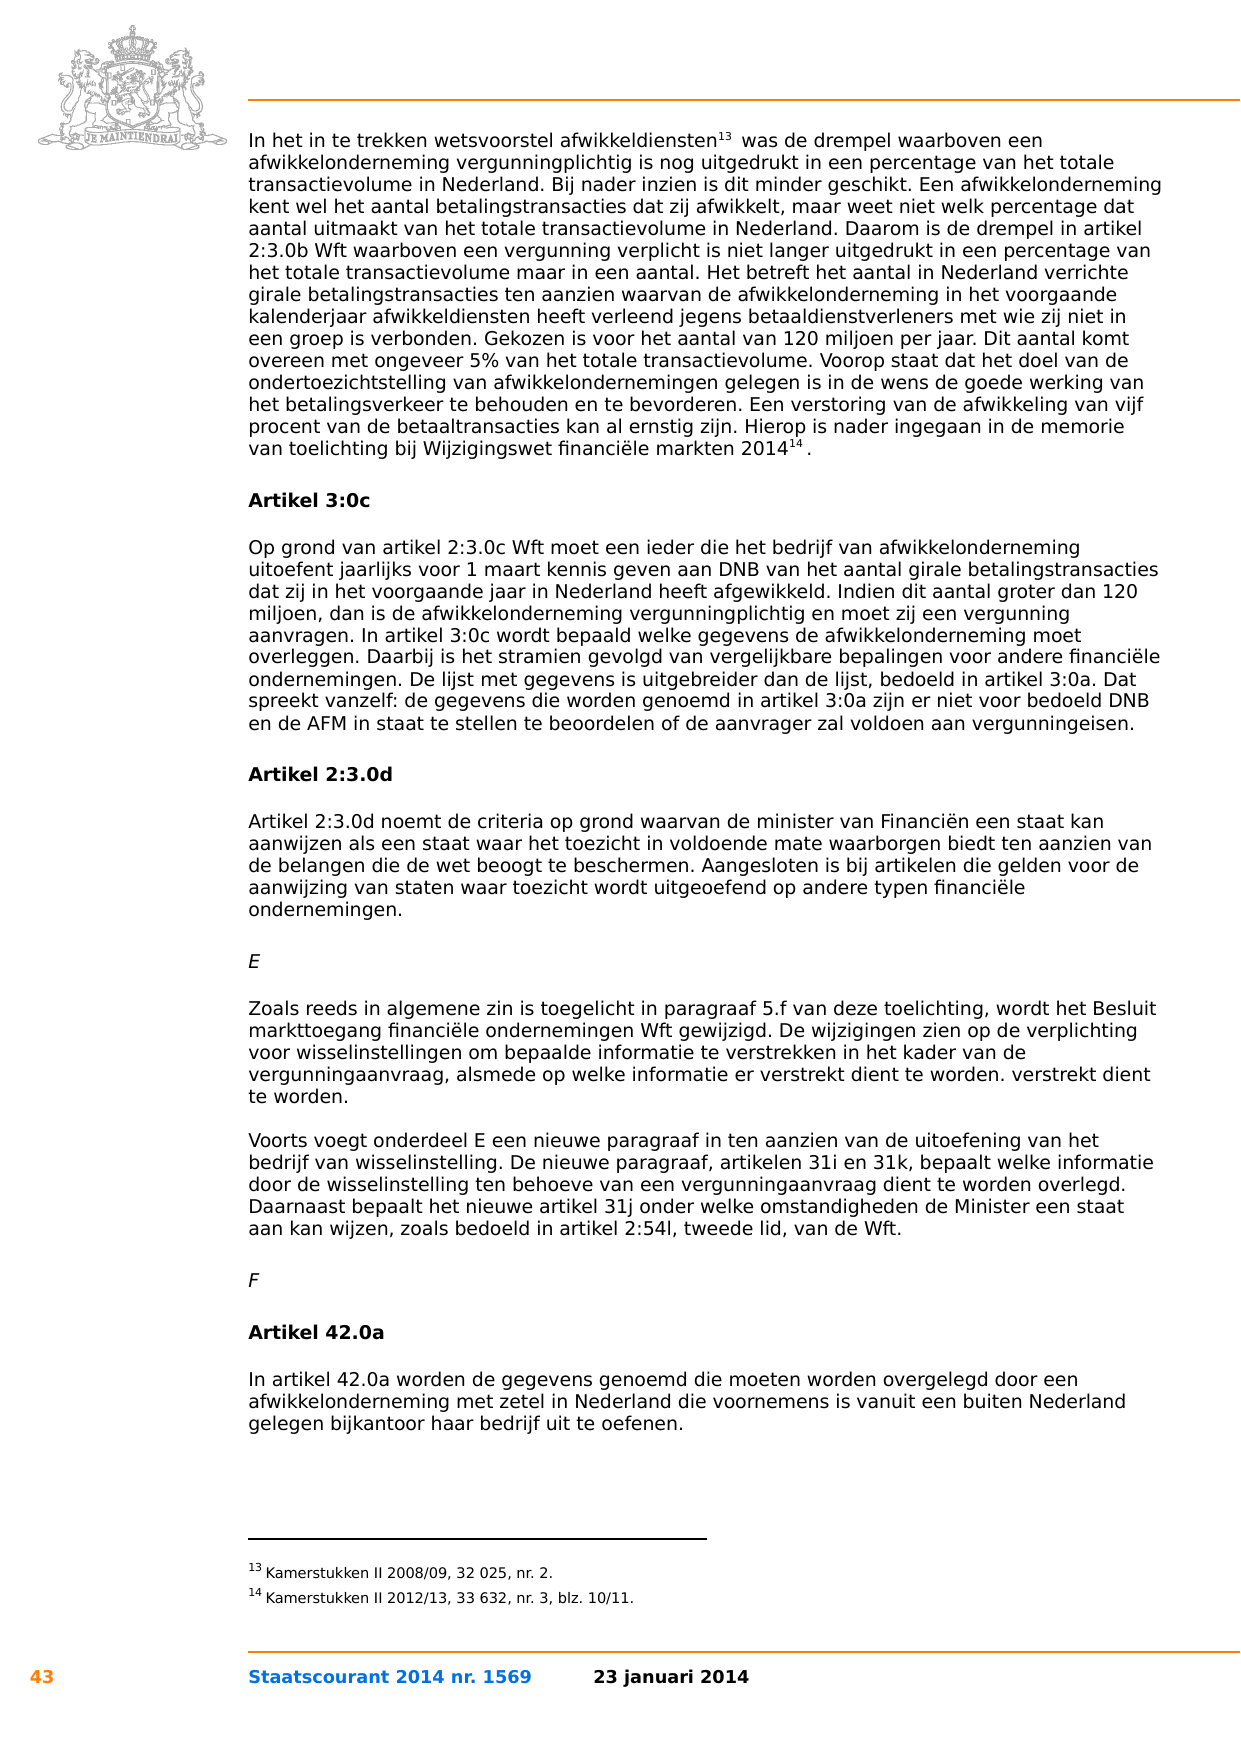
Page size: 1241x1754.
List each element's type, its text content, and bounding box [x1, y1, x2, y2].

text In het in te trekken wetsvoorstel afwikkeldiensten was de drempel waarboven een afwikkelonderneming vergunningplichtig is nog uitgedrukt in een percentage van het totale transactievolume in Nederland. Bij nader inzien is dit minder geschikt. Een afwikkelonderneming kent wel het aantal betalingstransacties dat zij afwikkelt, maar weet niet welk percentage dat aantal uitmaakt van het totale transactievolume in Nederland. Daarom is de drempel in artikel 2:3.0b Wft waarboven een vergunning verplicht is niet langer uitgedrukt in een percentage van het totale transactievolume maar in een aantal. Het betreft het aantal in Nederland verrichte girale betalingstransacties ten aanzien waarvan de afwikkelonderneming in het voorgaande kalenderjaar afwikkeldiensten heeft verleend jegens betaaldienstverleners met wie zij niet in een groep is verbonden. Gekozen is voor het aantal van 120 miljoen per jaar. Dit aantal komt overeen met ongeveer 5% van het totale transactievolume. Voorop staat dat het doel van de ondertoezichtstelling van afwikkelondernemingen gelegen is in de wens de goede werking van het betalingsverkeer te behouden en te bevorderen. Een verstoring van de afwikkeling van vijf procent van de betaaltransacties kan al ernstig zijn. Hierop is nader ingegaan in de memorie van toelichting bij Wijzigingswet financiële markten 2014. [248, 130, 1163, 459]
subtitle E [248, 951, 1163, 973]
subtitle Artikel 2:3.0d [248, 764, 1163, 786]
text Zoals reeds in algemene zin is toegelicht in paragraaf 5.f van deze toelichting, wordt het Besluit markttoegang financiële ondernemingen Wft gewijzigd. De wijzigingen zien op de verplichting voor wisselinstellingen om bepaalde informatie te verstrekken in het kader van de vergunningaanvraag, alsmede op welke informatie er verstrekt dient te worden. verstrekt dient te worden. [248, 998, 1163, 1108]
text Kamerstukken II 2012/13, 33 632, nr. 3, blz. 10/11. [248, 1586, 1163, 1608]
text Kamerstukken II 2008/09, 32 025, nr. 2. [248, 1561, 1163, 1583]
picture [38, 25, 227, 150]
text In artikel 42.0a worden de gegevens genoemd die moeten worden overgelegd door een afwikkelonderneming met zetel in Nederland die voornemens is vanuit een buiten Nederland gelegen bijkantoor haar bedrijf uit te oefenen. [248, 1369, 1163, 1435]
subtitle F [248, 1270, 1163, 1292]
text Artikel 2:3.0d noemt de criteria op grond waarvan de minister van Financiën een staat kan aanwijzen als een staat waar het toezicht in voldoende mate waarborgen biedt ten aanzien van de belangen die de wet beoogt te beschermen. Aangesloten is bij artikelen die gelden voor de aanwijzing van staten waar toezicht wordt uitgeoefend op andere typen financiële ondernemingen. [248, 811, 1163, 921]
text Op grond van artikel 2:3.0c Wft moet een ieder die het bedrijf van afwikkelonderneming uitoefent jaarlijks voor 1 maart kennis geven aan DNB van het aantal girale betalingstransacties dat zij in het voorgaande jaar in Nederland heeft afgewikkeld. Indien dit aantal groter dan 120 miljoen, dan is de afwikkelonderneming vergunningplichtig en moet zij een vergunning aanvragen. In artikel 3:0c wordt bepaald welke gegevens de afwikkelonderneming moet overleggen. Daarbij is het stramien gevolgd van vergelijkbare bepalingen voor andere financiële ondernemingen. De lijst met gegevens is uitgebreider dan de lijst, bedoeld in artikel 3:0a. Dat spreekt vanzelf: de gegevens die worden genoemd in artikel 3:0a zijn er niet voor bedoeld DNB en de AFM in staat te stellen te beoordelen of de aanvrager zal voldoen aan vergunningeisen. [248, 537, 1163, 734]
subtitle Artikel 3:0c [248, 489, 1163, 512]
subtitle Artikel 42.0a [248, 1322, 1163, 1344]
text Voorts voegt onderdeel E een nieuwe paragraaf in ten aanzien van de uitoefening van het bedrijf van wisselinstelling. De nieuwe paragraaf, artikelen 31i en 31k, bepaalt welke informatie door de wisselinstelling ten behoeve van een vergunningaanvraag dient te worden overlegd. Daarnaast bepaalt het nieuwe artikel 31j onder welke omstandigheden de Minister een staat aan kan wijzen, zoals bedoeld in artikel 2:54l, tweede lid, van de Wft. [248, 1130, 1163, 1240]
